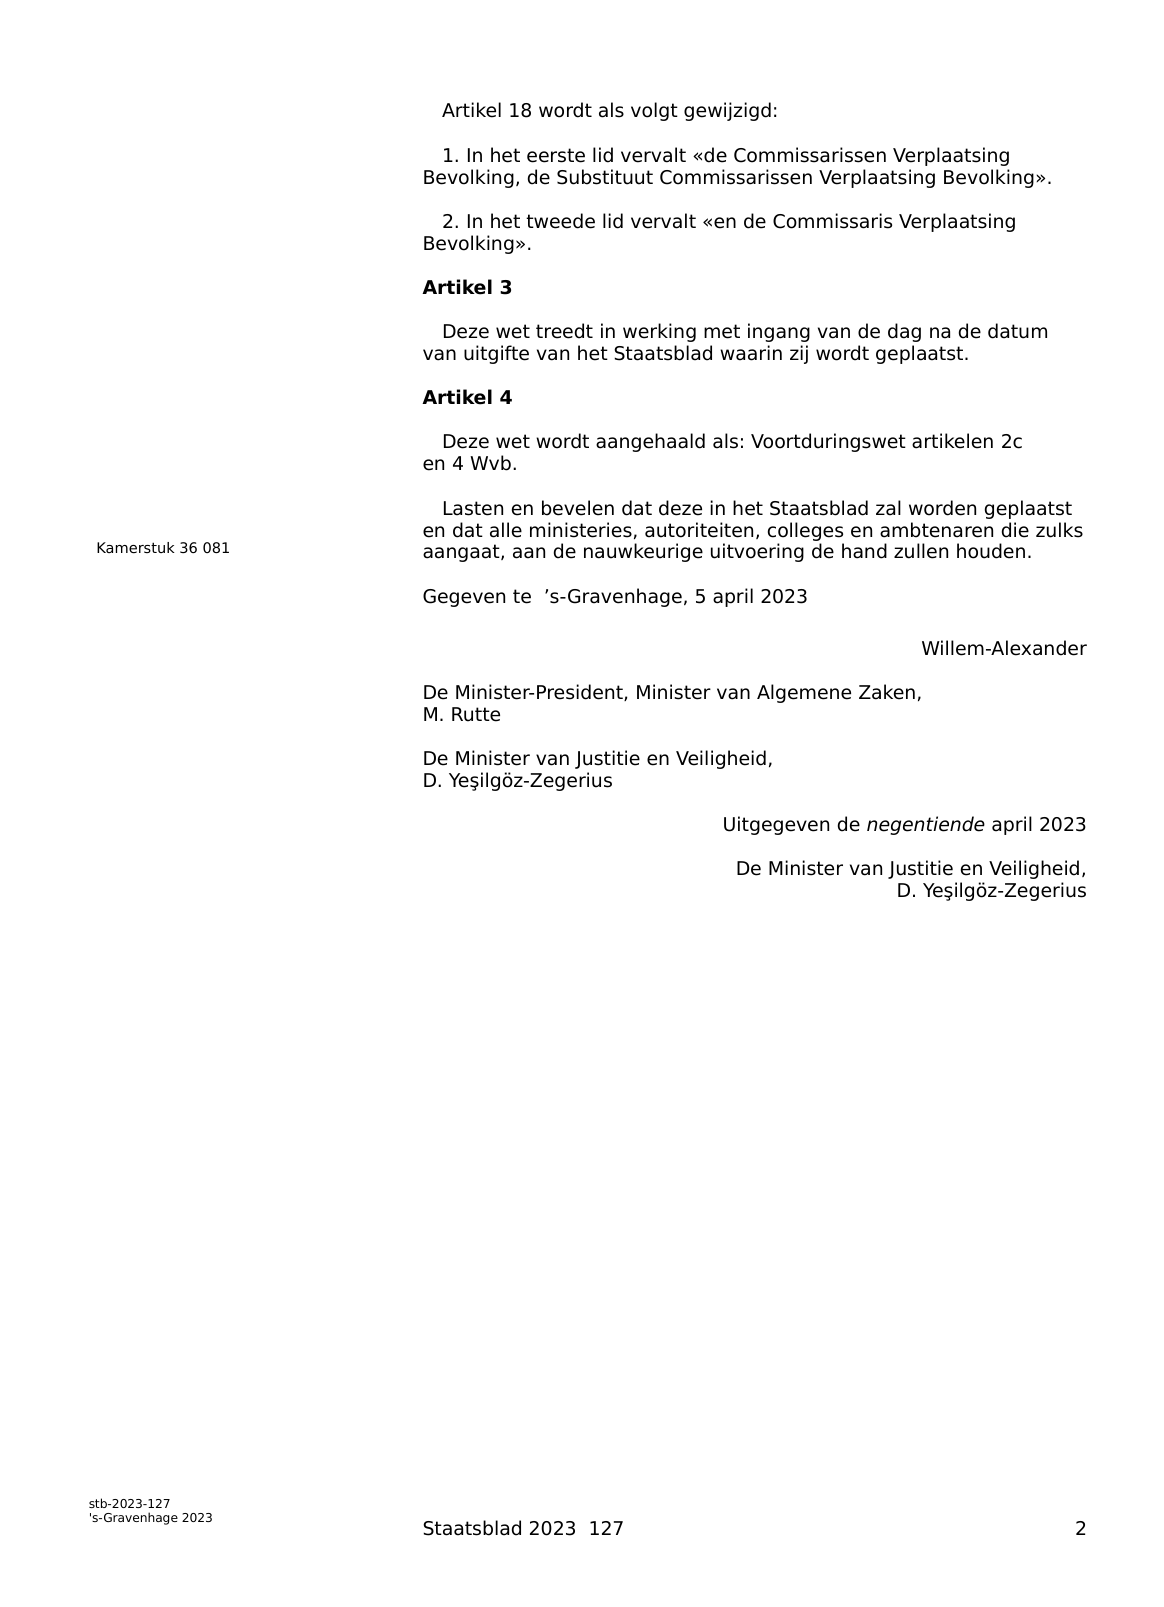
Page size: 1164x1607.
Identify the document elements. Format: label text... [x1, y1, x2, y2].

text 2. In het tweede lid vervalt «en de Commissaris Verplaatsing Bevolking». [422, 211, 1087, 255]
text Uitgegeven de negentiende april 2023 [422, 814, 1087, 836]
text 's-Gravenhage 2023 [88, 1511, 323, 1525]
text Deze wet treedt in werking met ingang van de dag na de datum van uitgifte van het Staatsblad waarin zij wordt geplaatst. [422, 321, 1087, 365]
text Gegeven te ’s-Gravenhage, 5 april 2023 [422, 586, 1087, 608]
text Artikel 18 wordt als volgt gewijzigd: [422, 100, 1087, 122]
text stb-2023-127 [88, 1497, 323, 1511]
text Lasten en bevelen dat deze in het Staatsblad zal worden geplaatst en dat alle ministeries, autoriteiten, colleges en ambtenaren die zulks aangaat, aan de nauwkeurige uitvoering de hand zullen houden. [422, 497, 1087, 563]
text Willem-Alexander [422, 638, 1087, 659]
text Kamerstuk 36 081 [77, 540, 396, 557]
subtitle Artikel 4 [422, 387, 1087, 409]
text De Minister van Justitie en Veiligheid, D. Yeşilgöz-Zegerius [422, 748, 1087, 792]
text De Minister van Justitie en Veiligheid, D. Yeşilgöz-Zegerius [422, 858, 1087, 902]
text 1. In het eerste lid vervalt «de Commissarissen Verplaatsing Bevolking, de Substituut Commissarissen Verplaatsing Bevolking». [422, 144, 1087, 188]
text De Minister-President, Minister van Algemene Zaken, M. Rutte [422, 682, 1087, 726]
subtitle Artikel 3 [422, 277, 1087, 299]
text Deze wet wordt aangehaald als: Voortduringswet artikelen 2c en 4 Wvb. [422, 431, 1087, 475]
